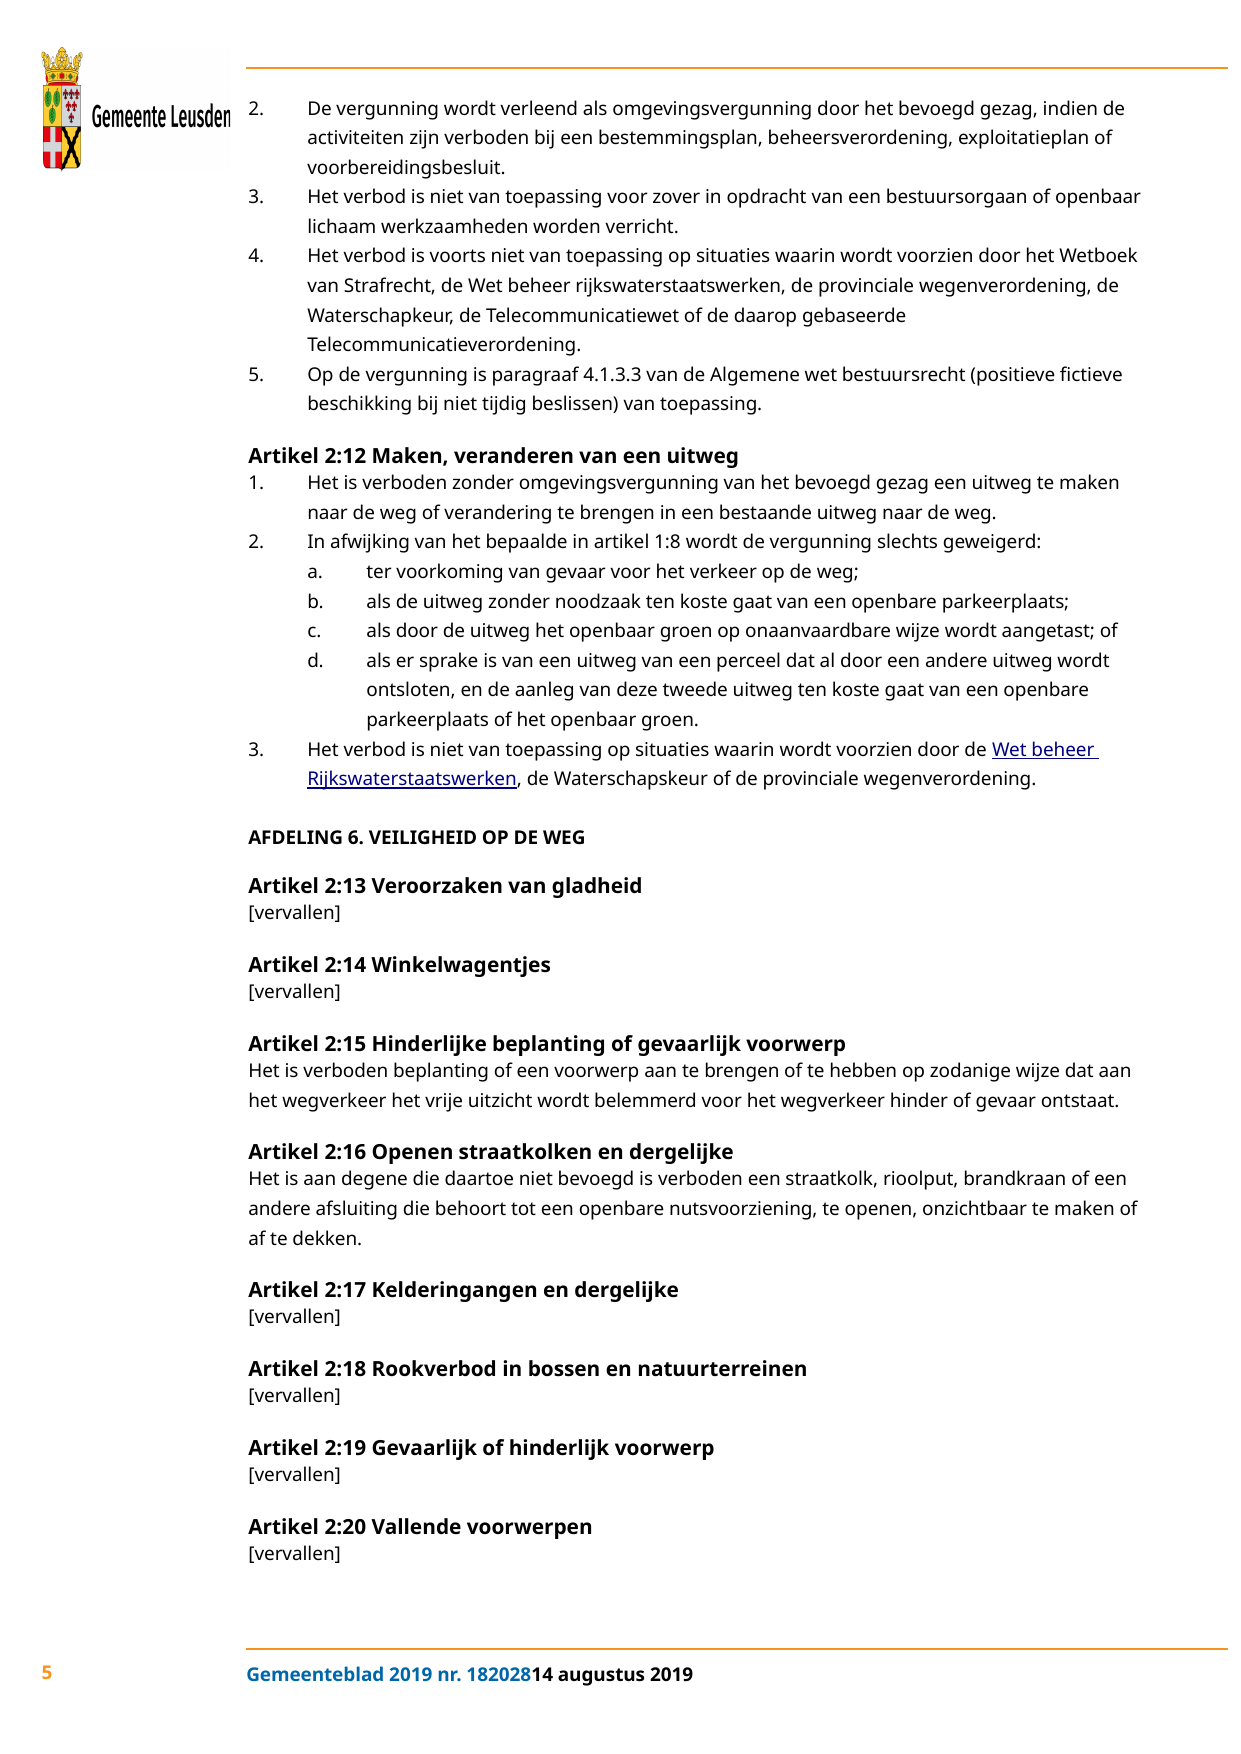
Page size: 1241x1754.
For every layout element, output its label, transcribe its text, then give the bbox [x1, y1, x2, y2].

text [vervallen] [248, 1382, 1152, 1408]
text [vervallen] [248, 978, 1152, 1004]
text AFDELING 6. VEILIGHEID OP DE WEG [248, 824, 1152, 850]
text Artikel 2:17 Kelderingangen en dergelijke [248, 1275, 1152, 1304]
text [vervallen] [248, 1304, 1152, 1329]
list De vergunning wordt verleend als omgevingsvergunning door het bevoegd gezag, indien de activiteiten zijn verboden bij een bestemmingsplan, beheersverordening, exploitatieplan of voorbereidingsbesluit. [248, 95, 1152, 180]
picture [41, 47, 231, 172]
text Artikel 2:20 Vallende voorwerpen [248, 1512, 1152, 1540]
list als er sprake is van een uitweg van een perceel dat al door een andere uitweg wordt ontsloten, en de aanleg van deze tweede uitweg ten koste gaat van een openbare parkeerplaats of het openbaar groen. [307, 647, 1152, 732]
text Artikel 2:12 Maken, veranderen van een uitweg [248, 441, 1152, 469]
list Op de vergunning is paragraaf 4.1.3.3 van de Algemene wet bestuursrecht (positieve fictieve beschikking bij niet tijdig beslissen) van toepassing. [248, 361, 1152, 416]
list als de uitweg zonder noodzaak ten koste gaat van een openbare parkeerplaats; [307, 588, 1152, 613]
list Het verbod is niet van toepassing voor zover in opdracht van een bestuursorgaan of openbaar lichaam werkzaamheden worden verricht. [248, 183, 1152, 239]
text [vervallen] [248, 1461, 1152, 1487]
list Het verbod is niet van toepassing op situaties waarin wordt voorzien door de Wet beheer Rijkswaterstaatswerken, de Waterschapskeur of de provinciale wegenverordening. [248, 736, 1152, 791]
text Het is aan degene die daartoe niet bevoegd is verboden een straatkolk, rioolput, brandkraan of een andere afsluiting die behoort tot een openbare nutsvoorziening, te openen, onzichtbaar te maken of af te dekken. [248, 1166, 1152, 1251]
text Artikel 2:14 Winkelwagentjes [248, 950, 1152, 978]
text Artikel 2:19 Gevaarlijk of hinderlijk voorwerp [248, 1433, 1152, 1461]
text Artikel 2:18 Rookverbod in bossen en natuurterreinen [248, 1354, 1152, 1382]
text Het is verboden beplanting of een voorwerp aan te brengen of te hebben op zodanige wijze dat aan het wegverkeer het vrije uitzicht wordt belemmerd voor het wegverkeer hinder of gevaar ontstaat. [248, 1057, 1152, 1112]
list In afwijking van het bepaalde in artikel 1:8 wordt de vergunning slechts geweigerd: [248, 529, 1152, 554]
text [vervallen] [248, 1540, 1152, 1566]
list ter voorkoming van gevaar voor het verkeer op de weg; [307, 558, 1152, 584]
text Artikel 2:13 Veroorzaken van gladheid [248, 871, 1152, 899]
text [vervallen] [248, 899, 1152, 925]
list Het is verboden zonder omgevingsvergunning van het bevoegd gezag een uitweg te maken naar de weg of verandering te brengen in een bestaande uitweg naar de weg. [248, 469, 1152, 525]
text Artikel 2:15 Hinderlijke beplanting of gevaarlijk voorwerp [248, 1029, 1152, 1057]
text Artikel 2:16 Openen straatkolken en dergelijke [248, 1137, 1152, 1166]
list Het verbod is voorts niet van toepassing op situaties waarin wordt voorzien door het Wetboek van Strafrecht, de Wet beheer rijkswaterstaatswerken, de provinciale wegenverordening, de Waterschapkeur, de Telecommunicatiewet of de daarop gebaseerde Telecommunicatieverordening. [248, 243, 1152, 357]
list als door de uitweg het openbaar groen op onaanvaardbare wijze wordt aangetast; of [307, 617, 1152, 643]
